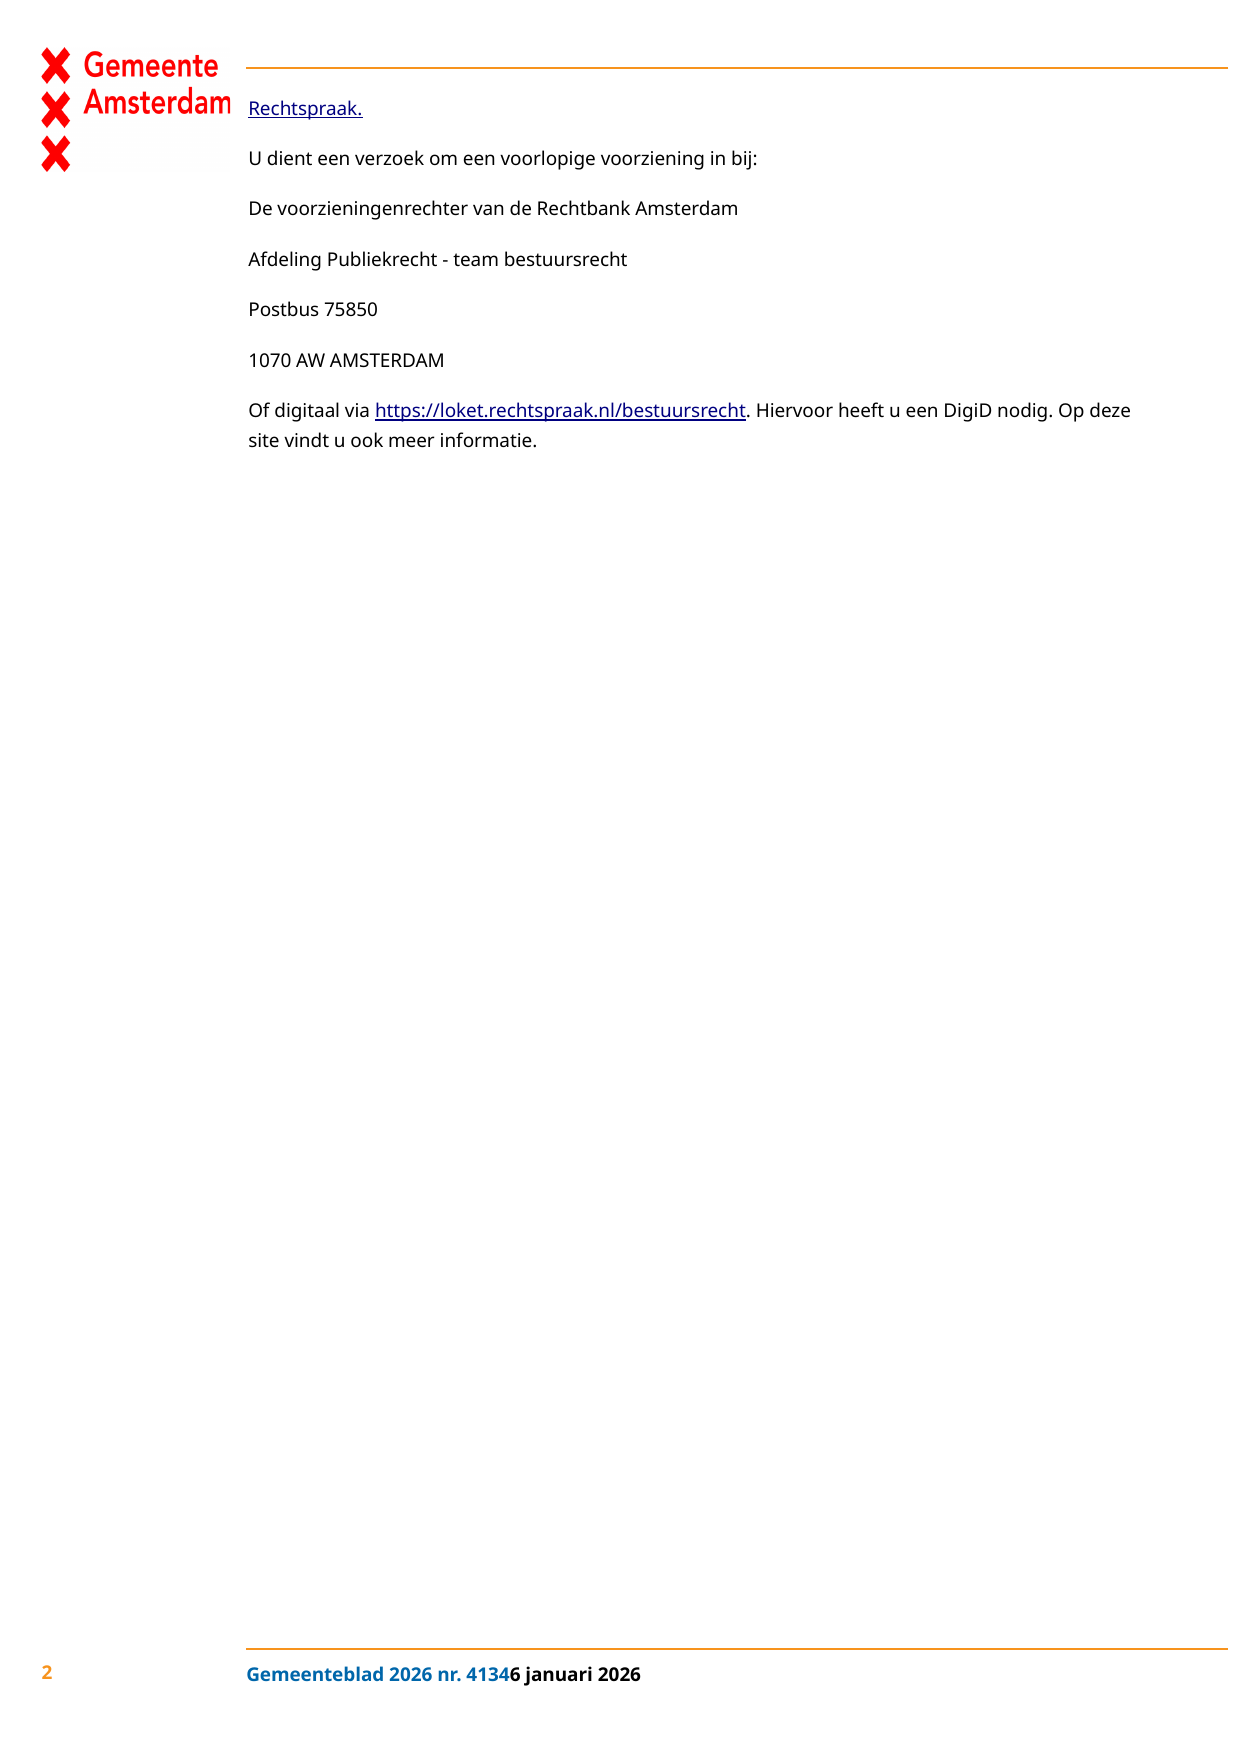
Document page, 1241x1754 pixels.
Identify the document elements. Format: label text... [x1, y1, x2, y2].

text De voorzieningenrechter van de Rechtbank Amsterdam [248, 196, 1152, 221]
text Postbus 75850 [248, 296, 1152, 322]
picture [41, 47, 231, 172]
text Afdeling Publiekrecht - team bestuursrecht [248, 246, 1152, 272]
text Of digitaal via https://loket.rechtspraak.nl/bestuursrecht. Hiervoor heeft u een DigiD nodig. Op deze site vindt u ook meer informatie. [248, 397, 1152, 453]
text U dient een verzoek om een voorlopige voorziening in bij: [248, 145, 1152, 171]
text Rechtspraak. [248, 95, 1152, 121]
text 1070 AW AMSTERDAM [248, 347, 1152, 373]
